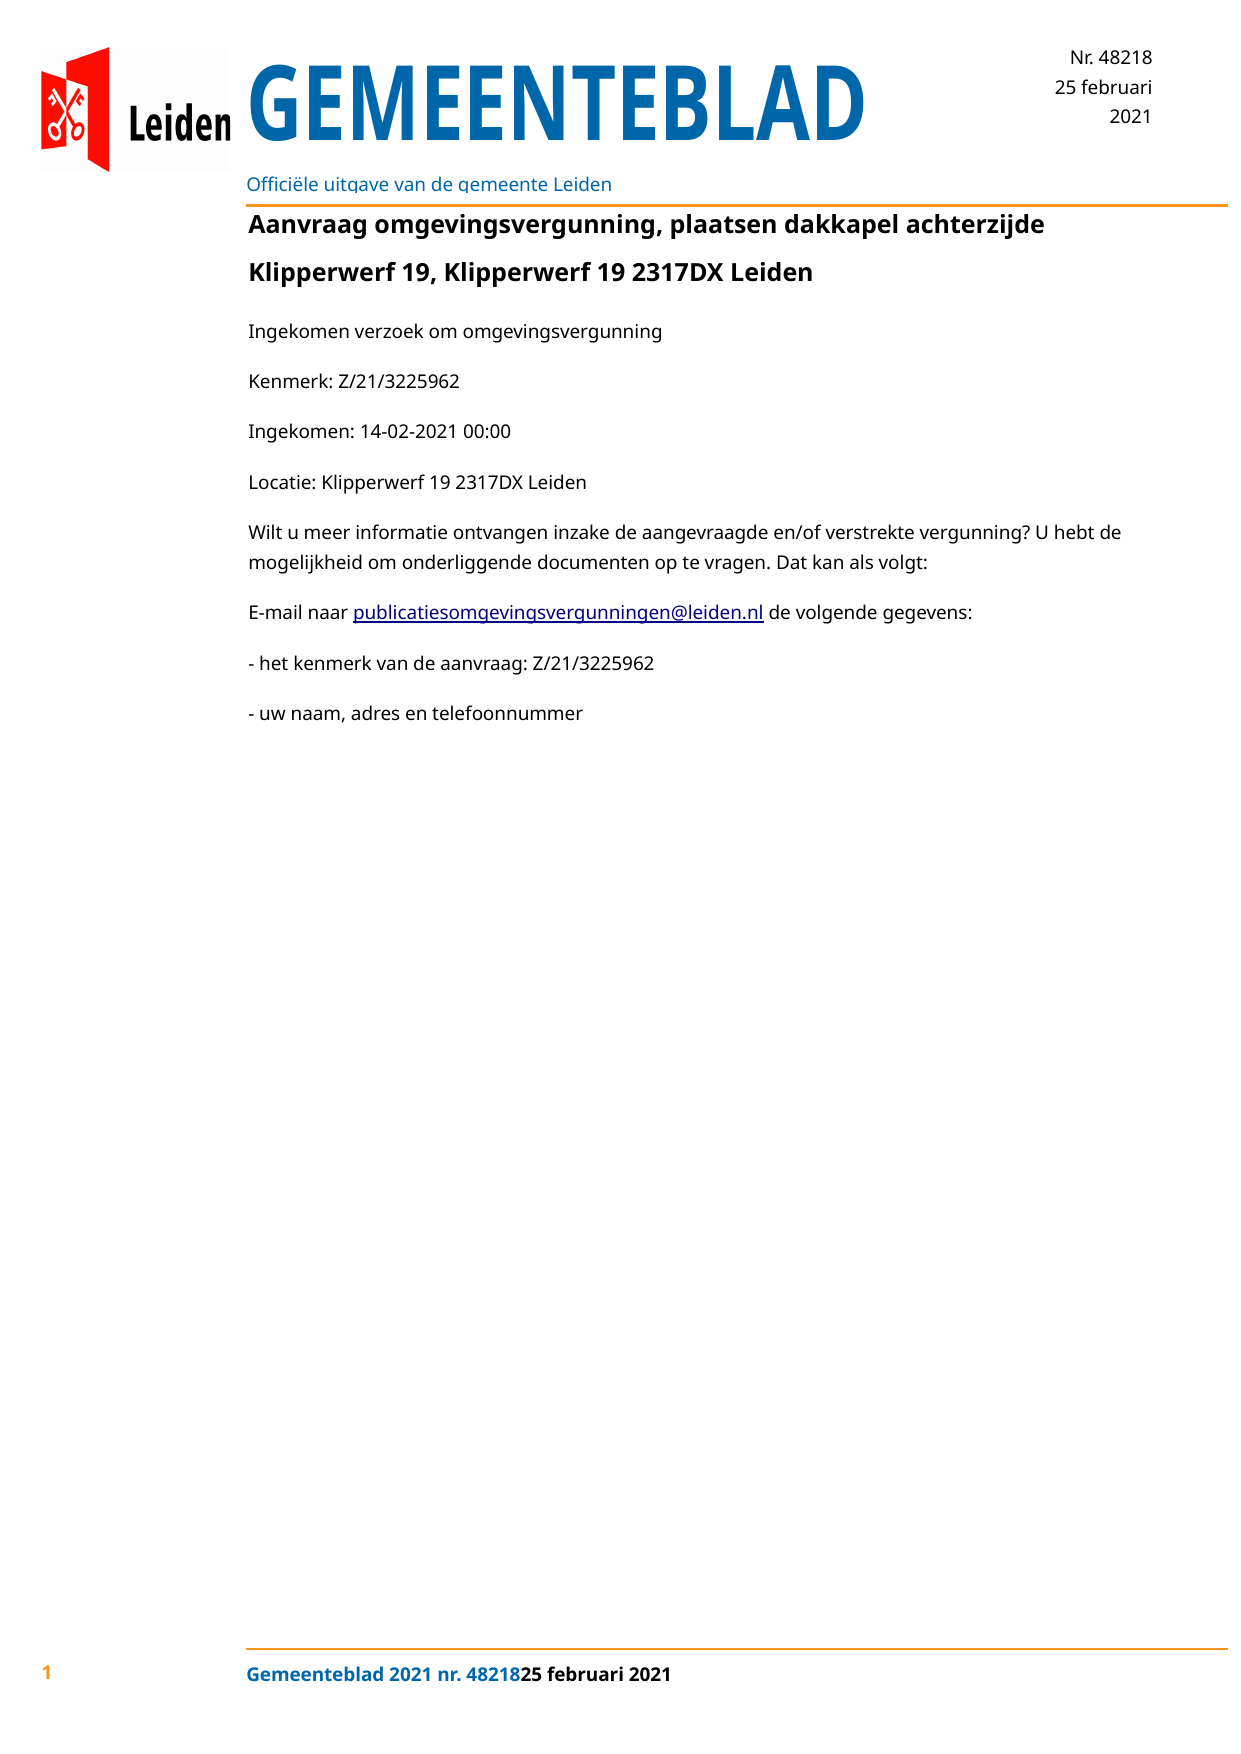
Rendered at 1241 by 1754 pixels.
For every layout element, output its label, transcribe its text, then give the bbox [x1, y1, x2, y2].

text - uw naam, adres en telefoonnummer [248, 700, 1152, 726]
text - het kenmerk van de aanvraag: Z/21/3225962 [248, 650, 1152, 676]
text E-mail naar publicatiesomgevingsvergunningen@leiden.nl de volgende gegevens: [248, 599, 1152, 625]
text Wilt u meer informatie ontvangen inzake de aangevraagde en/of verstrekte vergunning? U hebt de mogelijkheid om onderliggende documenten op te vragen. Dat kan als volgt: [248, 519, 1152, 575]
text Aanvraag omgevingsvergunning, plaatsen dakkapel achterzijde Klipperwerf 19, Klipperwerf 19 2317DX Leiden [248, 207, 1152, 288]
text Kenmerk: Z/21/3225962 [248, 368, 1152, 394]
text Ingekomen: 14-02-2021 00:00 [248, 419, 1152, 444]
text Ingekomen verzoek om omgevingsvergunning [248, 318, 1152, 344]
text Locatie: Klipperwerf 19 2317DX Leiden [248, 469, 1152, 495]
picture [41, 47, 231, 172]
